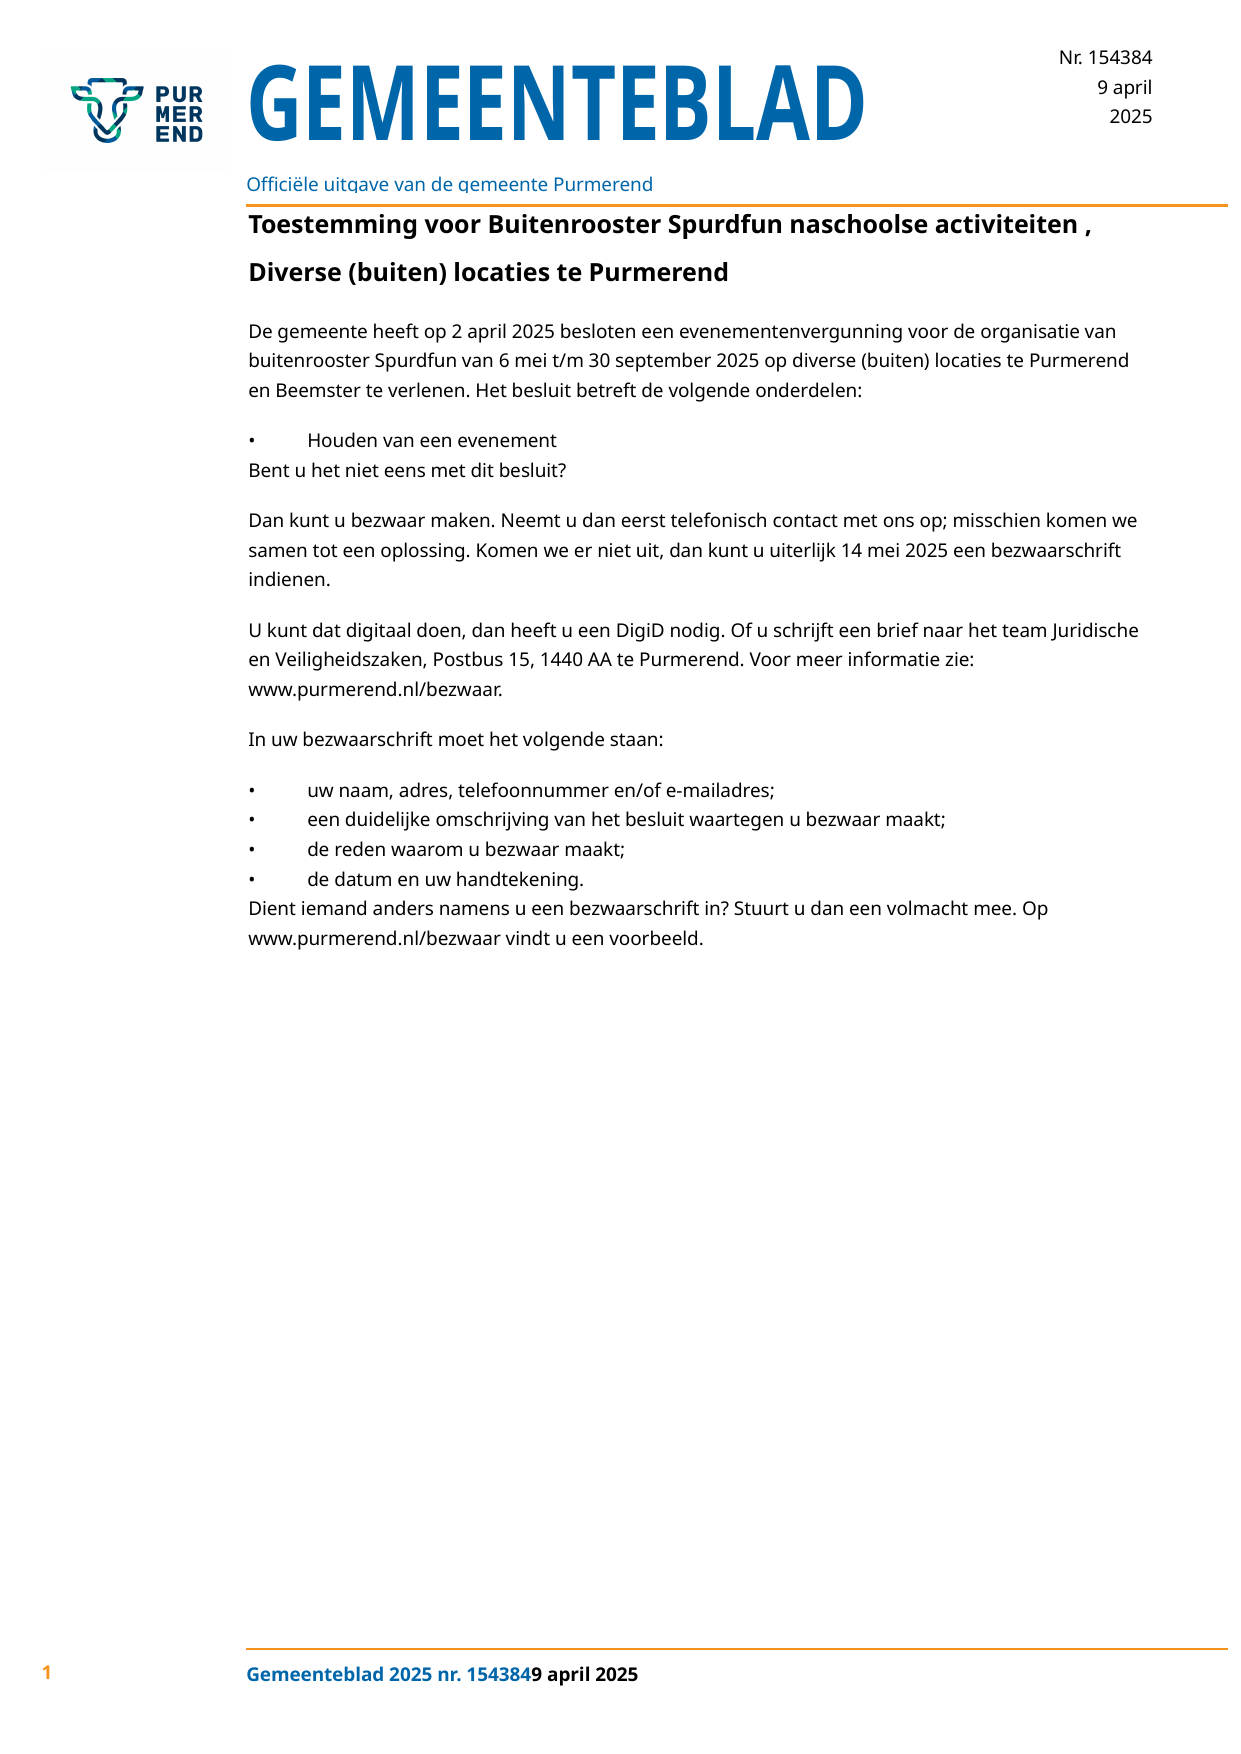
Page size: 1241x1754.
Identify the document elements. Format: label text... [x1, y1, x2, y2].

list Houden van een evenement [248, 427, 1152, 453]
text Bent u het niet eens met dit besluit? [248, 457, 1152, 483]
picture [41, 47, 231, 172]
list een duidelijke omschrijving van het besluit waartegen u bezwaar maakt; [248, 807, 1152, 832]
text Dient iemand anders namens u een bezwaarschrift in? Stuurt u dan een volmacht mee. Op www.purmerend.nl/bezwaar vindt u een voorbeeld. [248, 895, 1152, 951]
text Toestemming voor Buitenrooster Spurdfun naschoolse activiteiten , Diverse (buiten) locaties te Purmerend [248, 207, 1152, 288]
list de reden waarom u bezwaar maakt; [248, 836, 1152, 862]
text Dan kunt u bezwaar maken. Neemt u dan eerst telefonisch contact met ons op; misschien komen we samen tot een oplossing. Komen we er niet uit, dan kunt u uiterlijk 14 mei 2025 een bezwaarschrift indienen. [248, 507, 1152, 592]
list de datum en uw handtekening. [248, 866, 1152, 892]
text U kunt dat digitaal doen, dan heeft u een DigiD nodig. Of u schrijft een brief naar het team Juridische en Veiligheidszaken, Postbus 15, 1440 AA te Purmerend. Voor meer informatie zie: www.purmerend.nl/bezwaar. [248, 617, 1152, 702]
text De gemeente heeft op 2 april 2025 besloten een evenementenvergunning voor de organisatie van buitenrooster Spurdfun van 6 mei t/m 30 september 2025 op diverse (buiten) locaties te Purmerend en Beemster te verlenen. Het besluit betreft de volgende onderdelen: [248, 318, 1152, 403]
list uw naam, adres, telefoonnummer en/of e-mailadres; [248, 777, 1152, 803]
text In uw bezwaarschrift moet het volgende staan: [248, 727, 1152, 752]
